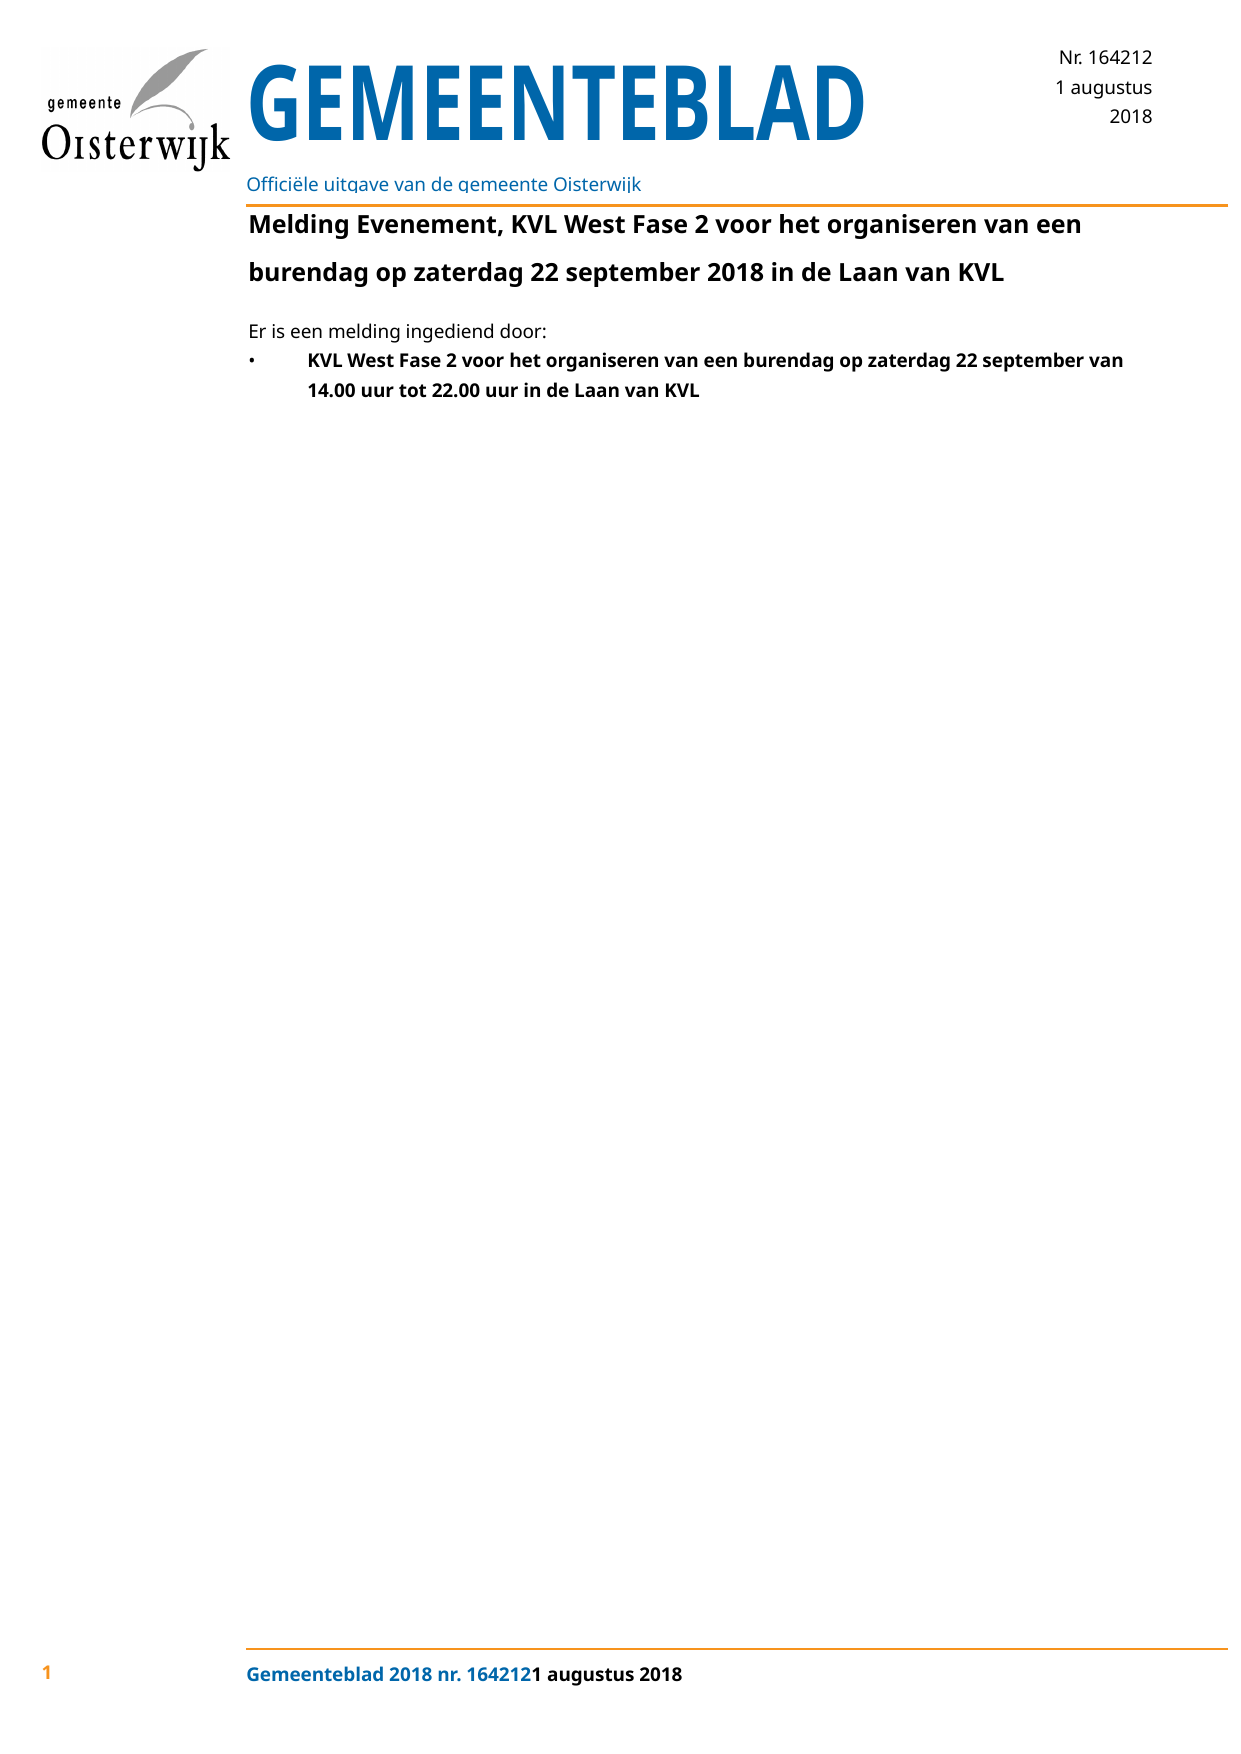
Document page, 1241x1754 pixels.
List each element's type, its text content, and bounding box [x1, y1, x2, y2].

list KVL West Fase 2 voor het organiseren van een burendag op zaterdag 22 september van 14.00 uur tot 22.00 uur in de Laan van KVL [248, 347, 1152, 403]
text Melding Evenement, KVL West Fase 2 voor het organiseren van een burendag op zaterdag 22 september 2018 in de Laan van KVL [248, 207, 1152, 288]
picture [41, 47, 231, 172]
text Er is een melding ingediend door: [248, 318, 1152, 344]
